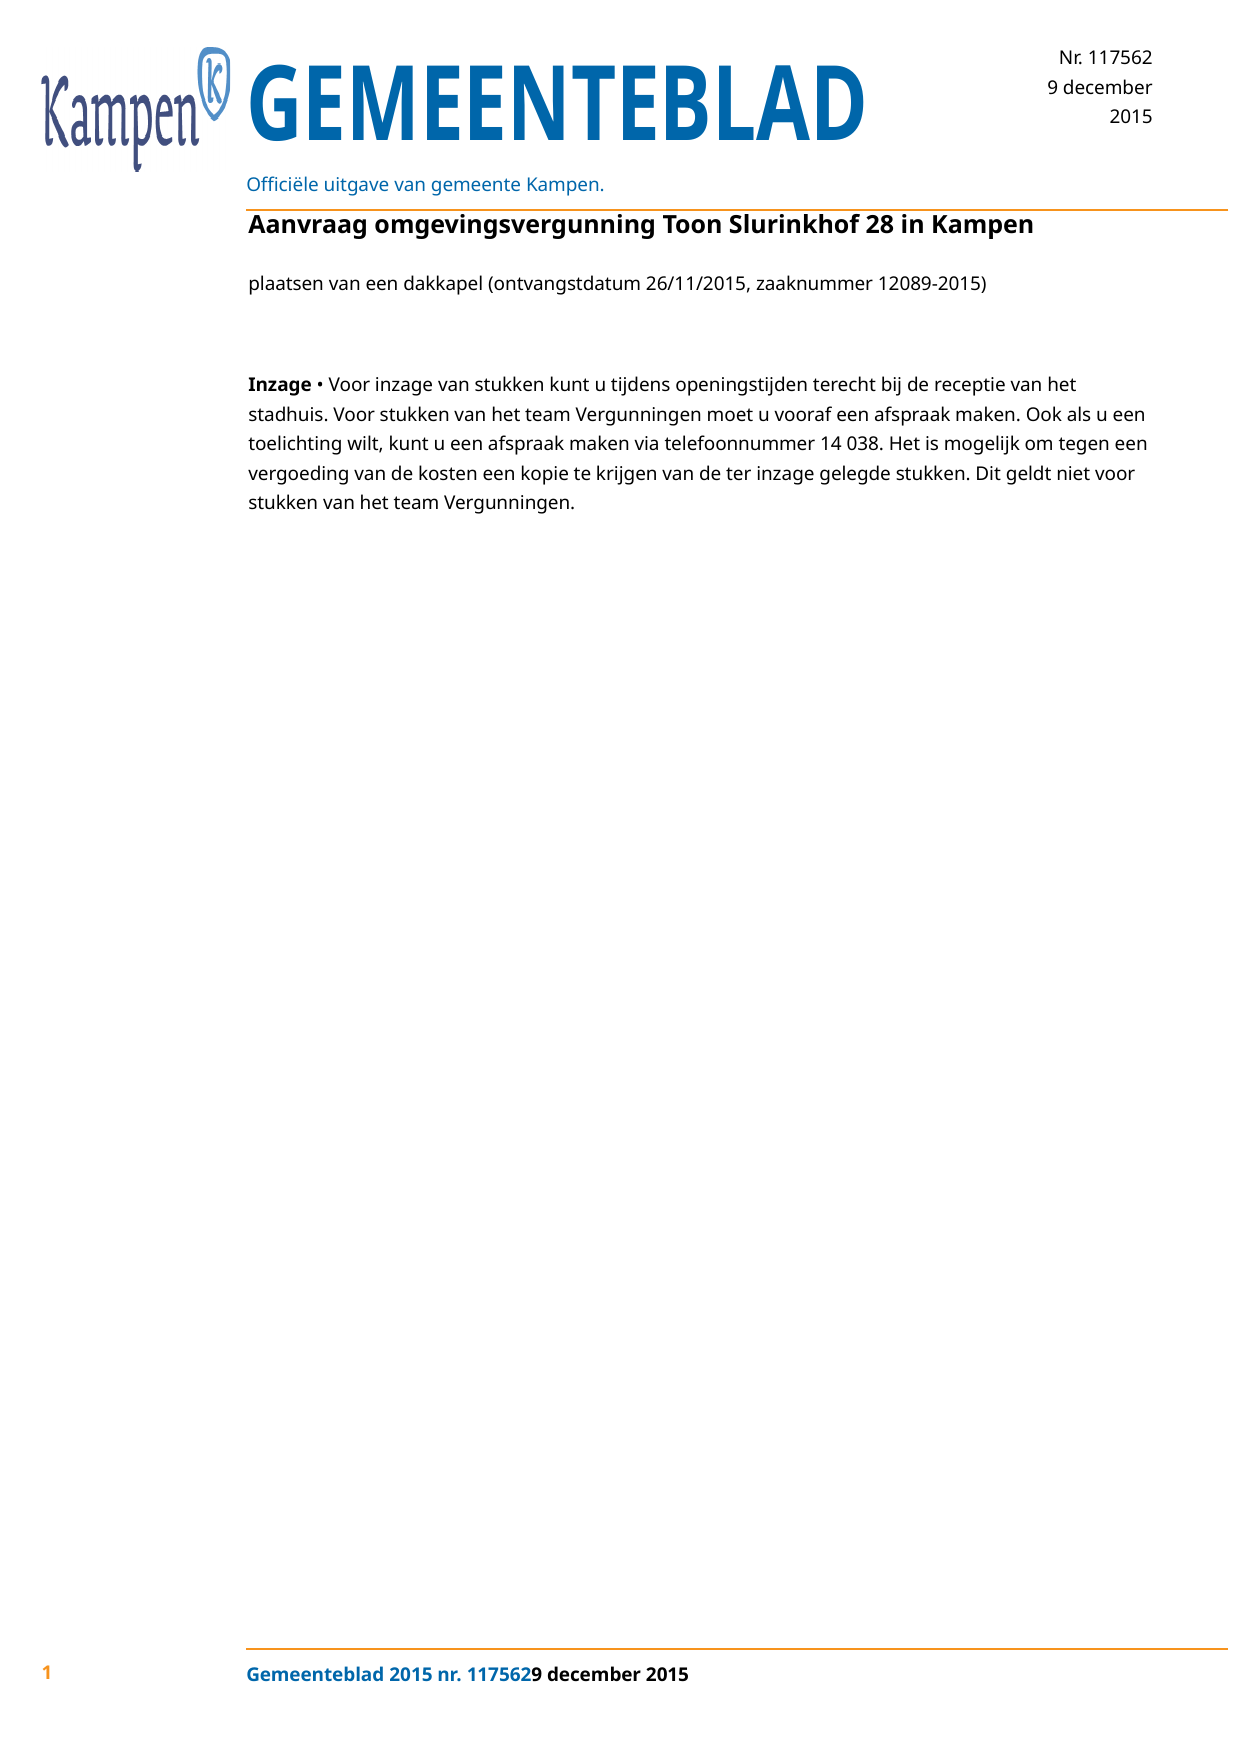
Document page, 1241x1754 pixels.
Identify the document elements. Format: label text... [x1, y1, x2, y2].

text plaatsen van een dakkapel (ontvangstdatum 26/11/2015, zaaknummer 12089-2015) [248, 270, 1152, 296]
picture [41, 47, 231, 172]
text Inzage • Voor inzage van stukken kunt u tijdens openingstijden terecht bij de receptie van het stadhuis. Voor stukken van het team Vergunningen moet u vooraf een afspraak maken. Ook als u een toelichting wilt, kunt u een afspraak maken via telefoonnummer 14 038. Het is mogelijk om tegen een vergoeding van de kosten een kopie te krijgen van de ter inzage gelegde stukken. Dit geldt niet voor stukken van het team Vergunningen. [248, 371, 1152, 515]
text Aanvraag omgevingsvergunning Toon Slurinkhof 28 in Kampen [248, 211, 1152, 241]
